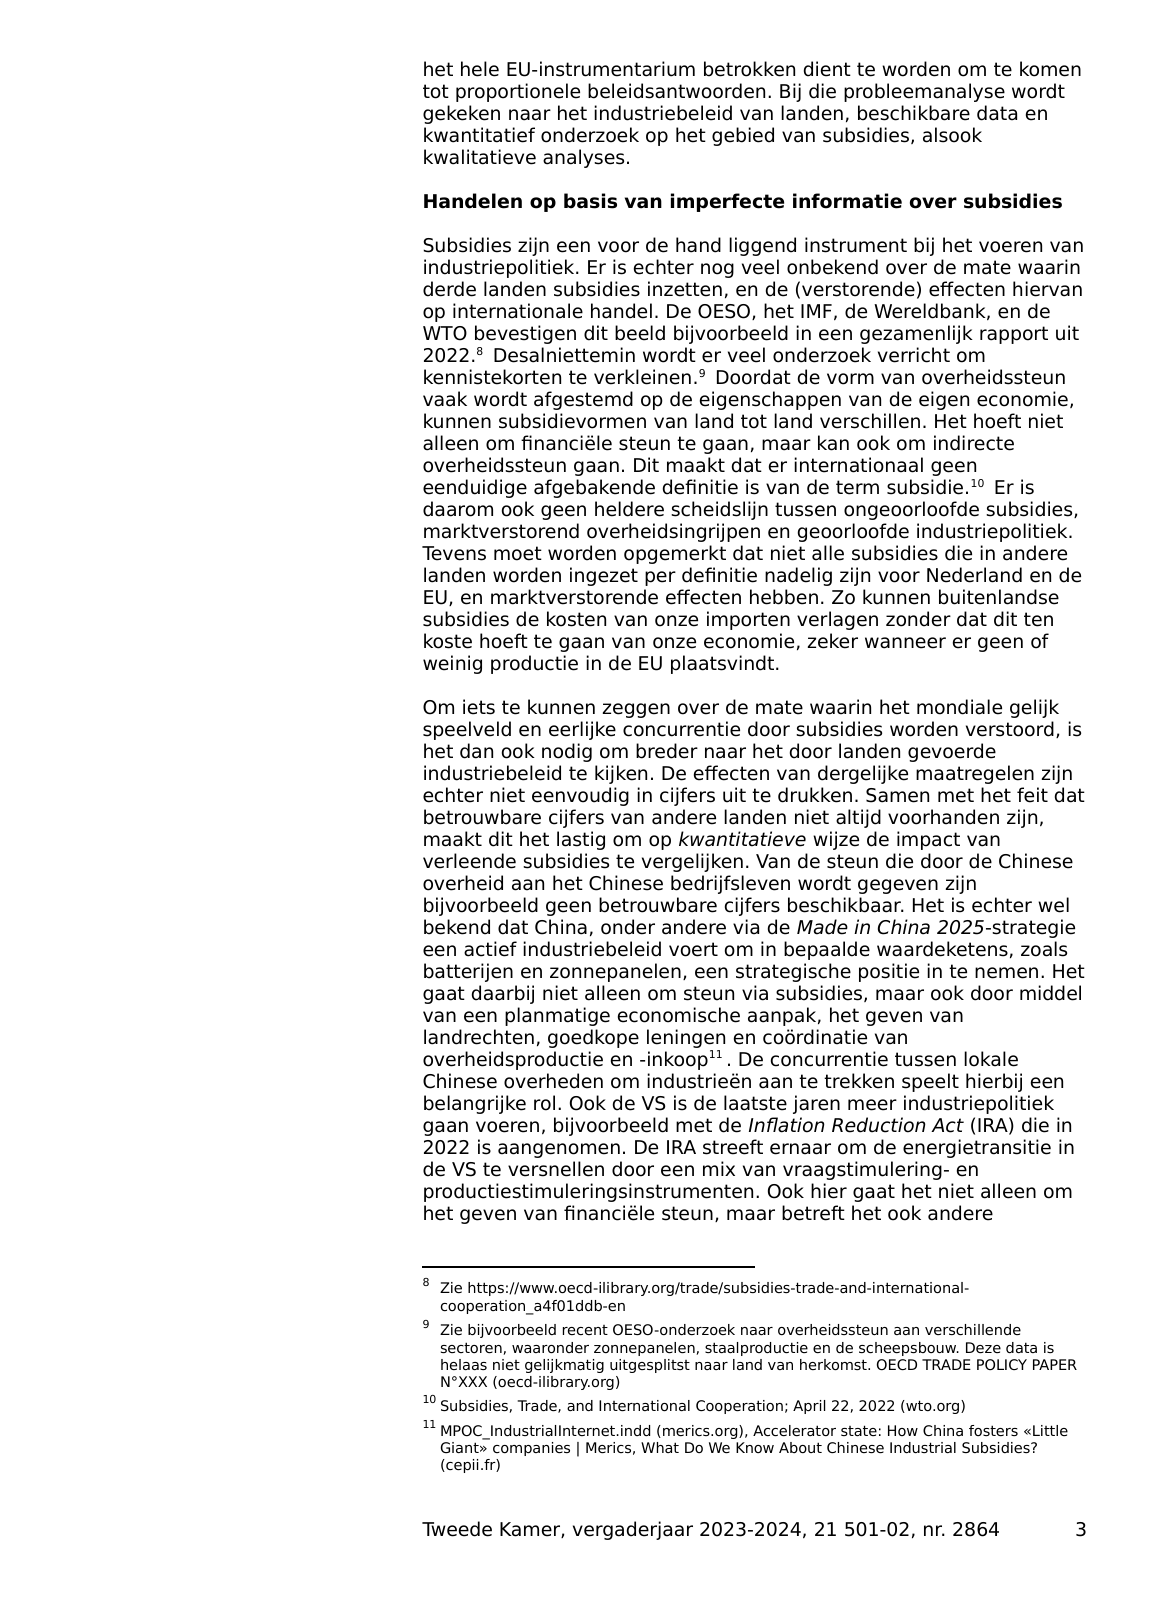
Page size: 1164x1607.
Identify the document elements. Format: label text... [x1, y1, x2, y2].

text MPOC_IndustrialInternet.indd (merics.org), Accelerator state: How China fosters «Little Giant» companies | Merics, What Do We Know About Chinese Industrial Subsidies? (cepii.fr) [422, 1418, 1087, 1474]
text Om iets te kunnen zeggen over de mate waarin het mondiale gelijk speelveld en eerlijke concurrentie door subsidies worden verstoord, is het dan ook nodig om breder naar het door landen gevoerde industriebeleid te kijken. De effecten van dergelijke maatregelen zijn echter niet eenvoudig in cijfers uit te drukken. Samen met het feit dat betrouwbare cijfers van andere landen niet altijd voorhanden zijn, maakt dit het lastig om op kwantitatieve wijze de impact van verleende subsidies te vergelijken. Van de steun die door de Chinese overheid aan het Chinese bedrijfsleven wordt gegeven zijn bijvoorbeeld geen betrouwbare cijfers beschikbaar. Het is echter wel bekend dat China, onder andere via de Made in China 2025-strategie een actief industriebeleid voert om in bepaalde waardeketens, zoals batterijen en zonnepanelen, een strategische positie in te nemen. Het gaat daarbij niet alleen om steun via subsidies, maar ook door middel van een planmatige economische aanpak, het geven van landrechten, goedkope leningen en coördinatie van overheidsproductie en -inkoop. De concurrentie tussen lokale Chinese overheden om industrieën aan te trekken speelt hierbij een belangrijke rol. Ook de VS is de laatste jaren meer industriepolitiek gaan voeren, bijvoorbeeld met de Inflation Reduction Act (IRA) die in 2022 is aangenomen. De IRA streeft ernaar om de energietransitie in de VS te versnellen door een mix van vraagstimulering- en productiestimuleringsinstrumenten. Ook hier gaat het niet alleen om het geven van financiële steun, maar betreft het ook andere [422, 697, 1087, 1224]
text het hele EU-instrumentarium betrokken dient te worden om te komen tot proportionele beleidsantwoorden. Bij die probleemanalyse wordt gekeken naar het industriebeleid van landen, beschikbare data en kwantitatief onderzoek op het gebied van subsidies, alsook kwalitatieve analyses. [422, 59, 1087, 169]
text Zie https://www.oecd-ilibrary.org/trade/subsidies-trade-and-international-cooperation_a4f01ddb-en [422, 1276, 1087, 1315]
subtitle Handelen op basis van imperfecte informatie over subsidies [422, 191, 1087, 213]
text Subsidies zijn een voor de hand liggend instrument bij het voeren van industriepolitiek. Er is echter nog veel onbekend over de mate waarin derde landen subsidies inzetten, en de (verstorende) effecten hiervan op internationale handel. De OESO, het IMF, de Wereldbank, en de WTO bevestigen dit beeld bijvoorbeeld in een gezamenlijk rapport uit 2022. Desalniettemin wordt er veel onderzoek verricht om kennistekorten te verkleinen. Doordat de vorm van overheidssteun vaak wordt afgestemd op de eigenschappen van de eigen economie, kunnen subsidievormen van land tot land verschillen. Het hoeft niet alleen om financiële steun te gaan, maar kan ook om indirecte overheidssteun gaan. Dit maakt dat er internationaal geen eenduidige afgebakende definitie is van de term subsidie. Er is daarom ook geen heldere scheidslijn tussen ongeoorloofde subsidies, marktverstorend overheidsingrijpen en geoorloofde industriepolitiek. Tevens moet worden opgemerkt dat niet alle subsidies die in andere landen worden ingezet per definitie nadelig zijn voor Nederland en de EU, en marktverstorende effecten hebben. Zo kunnen buitenlandse subsidies de kosten van onze importen verlagen zonder dat dit ten koste hoeft te gaan van onze economie, zeker wanneer er geen of weinig productie in de EU plaatsvindt. [422, 235, 1087, 675]
text Subsidies, Trade, and International Cooperation; April 22, 2022 (wto.org) [422, 1393, 1087, 1416]
text Zie bijvoorbeeld recent OESO-onderzoek naar overheidssteun aan verschillende sectoren, waaronder zonnepanelen, staalproductie en de scheepsbouw. Deze data is helaas niet gelijkmatig uitgesplitst naar land van herkomst. OECD TRADE POLICY PAPER N°XXX (oecd-ilibrary.org) [422, 1318, 1087, 1391]
